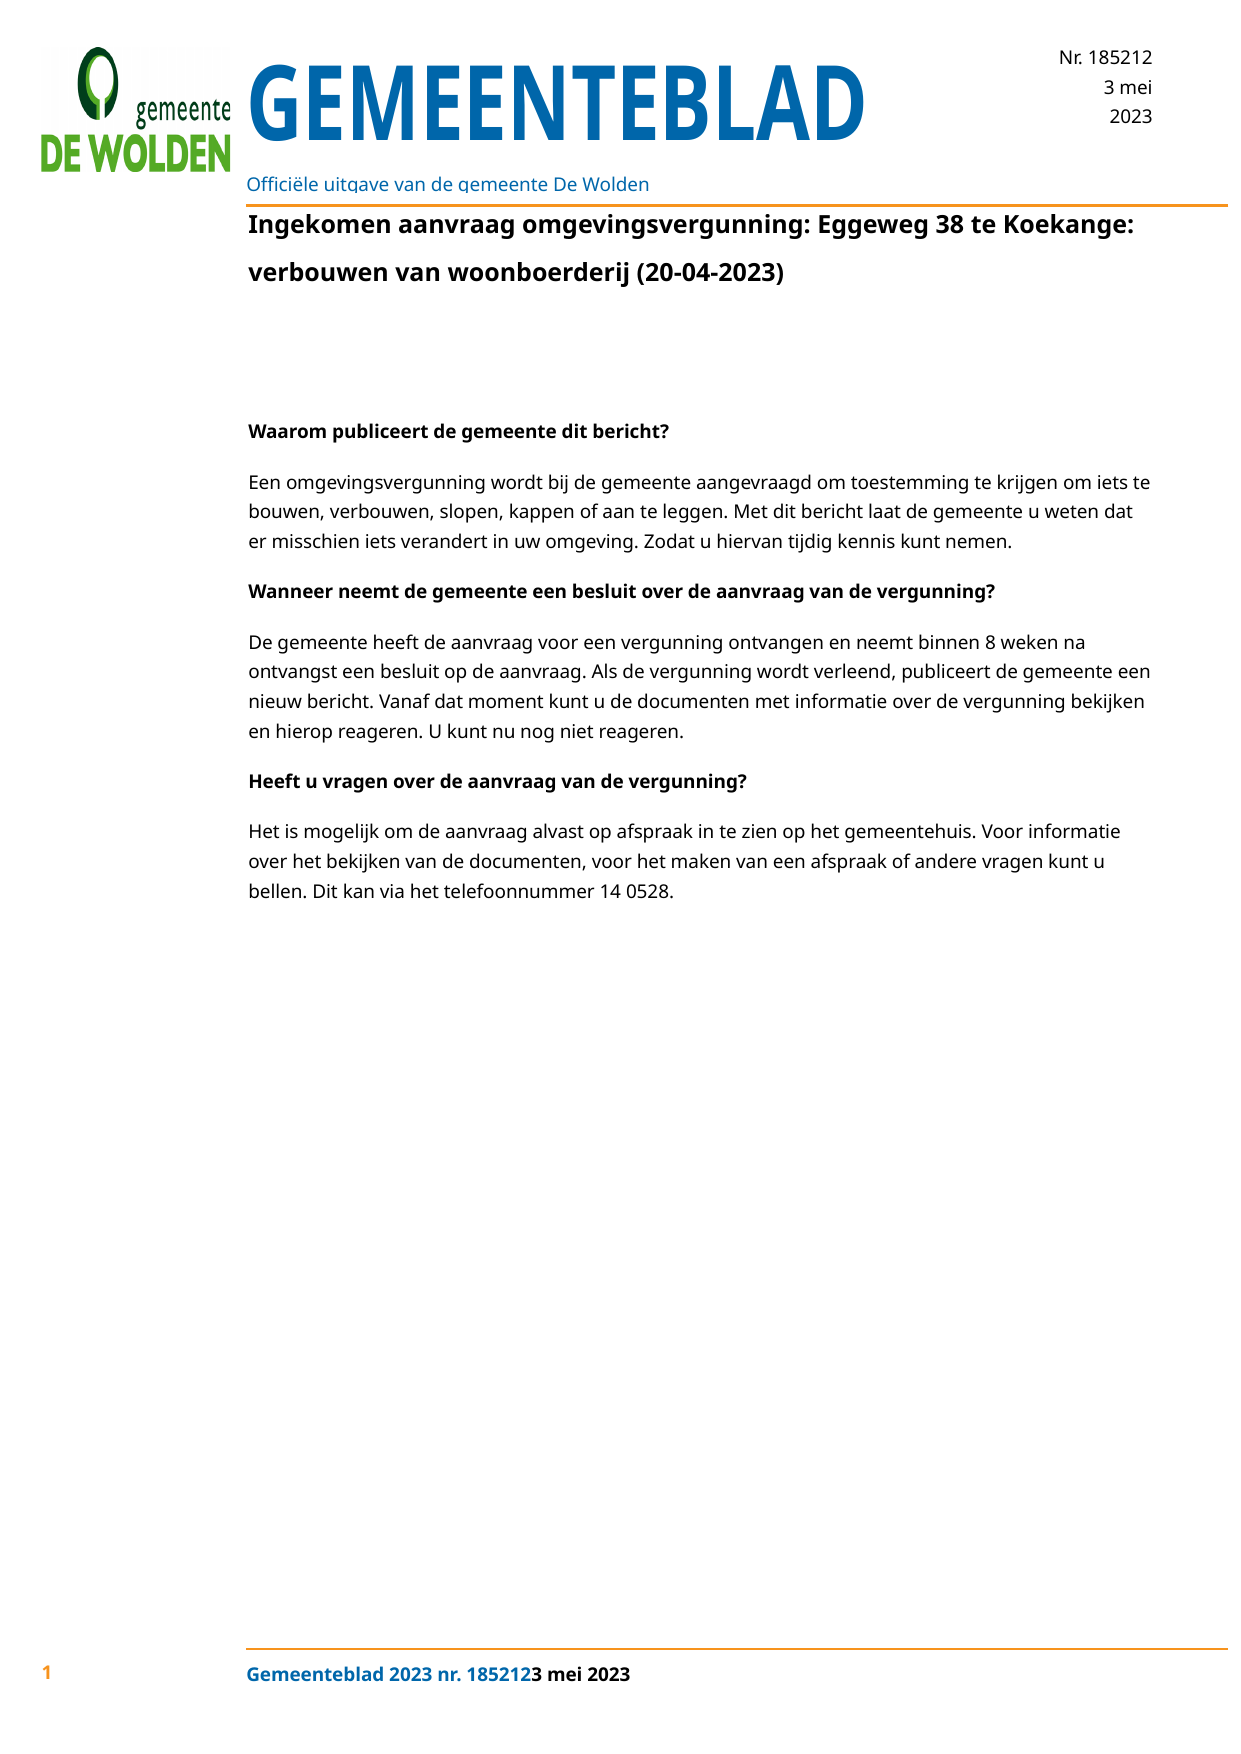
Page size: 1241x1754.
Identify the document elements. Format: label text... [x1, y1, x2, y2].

text Waarom publiceert de gemeente dit bericht? [248, 419, 1152, 444]
text Heeft u vragen over de aanvraag van de vergunning? [248, 768, 1152, 794]
picture [41, 47, 231, 172]
text Een omgevingsvergunning wordt bij de gemeente aangevraagd om toestemming te krijgen om iets te bouwen, verbouwen, slopen, kappen of aan te leggen. Met dit bericht laat de gemeente u weten dat er misschien iets verandert in uw omgeving. Zodat u hiervan tijdig kennis kunt nemen. [248, 469, 1152, 554]
text Ingekomen aanvraag omgevingsvergunning: Eggeweg 38 te Koekange: verbouwen van woonboerderij (20-04-2023) [248, 207, 1152, 288]
text Wanneer neemt de gemeente een besluit over de aanvraag van de vergunning? [248, 579, 1152, 604]
text Het is mogelijk om de aanvraag alvast op afspraak in te zien op het gemeentehuis. Voor informatie over het bekijken van de documenten, voor het maken van een afspraak of andere vragen kunt u bellen. Dit kan via het telefoonnummer 14 0528. [248, 819, 1152, 904]
text De gemeente heeft de aanvraag voor een vergunning ontvangen en neemt binnen 8 weken na ontvangst een besluit op de aanvraag. Als de vergunning wordt verleend, publiceert de gemeente een nieuw bericht. Vanaf dat moment kunt u de documenten met informatie over de vergunning bekijken en hierop reageren. U kunt nu nog niet reageren. [248, 629, 1152, 744]
